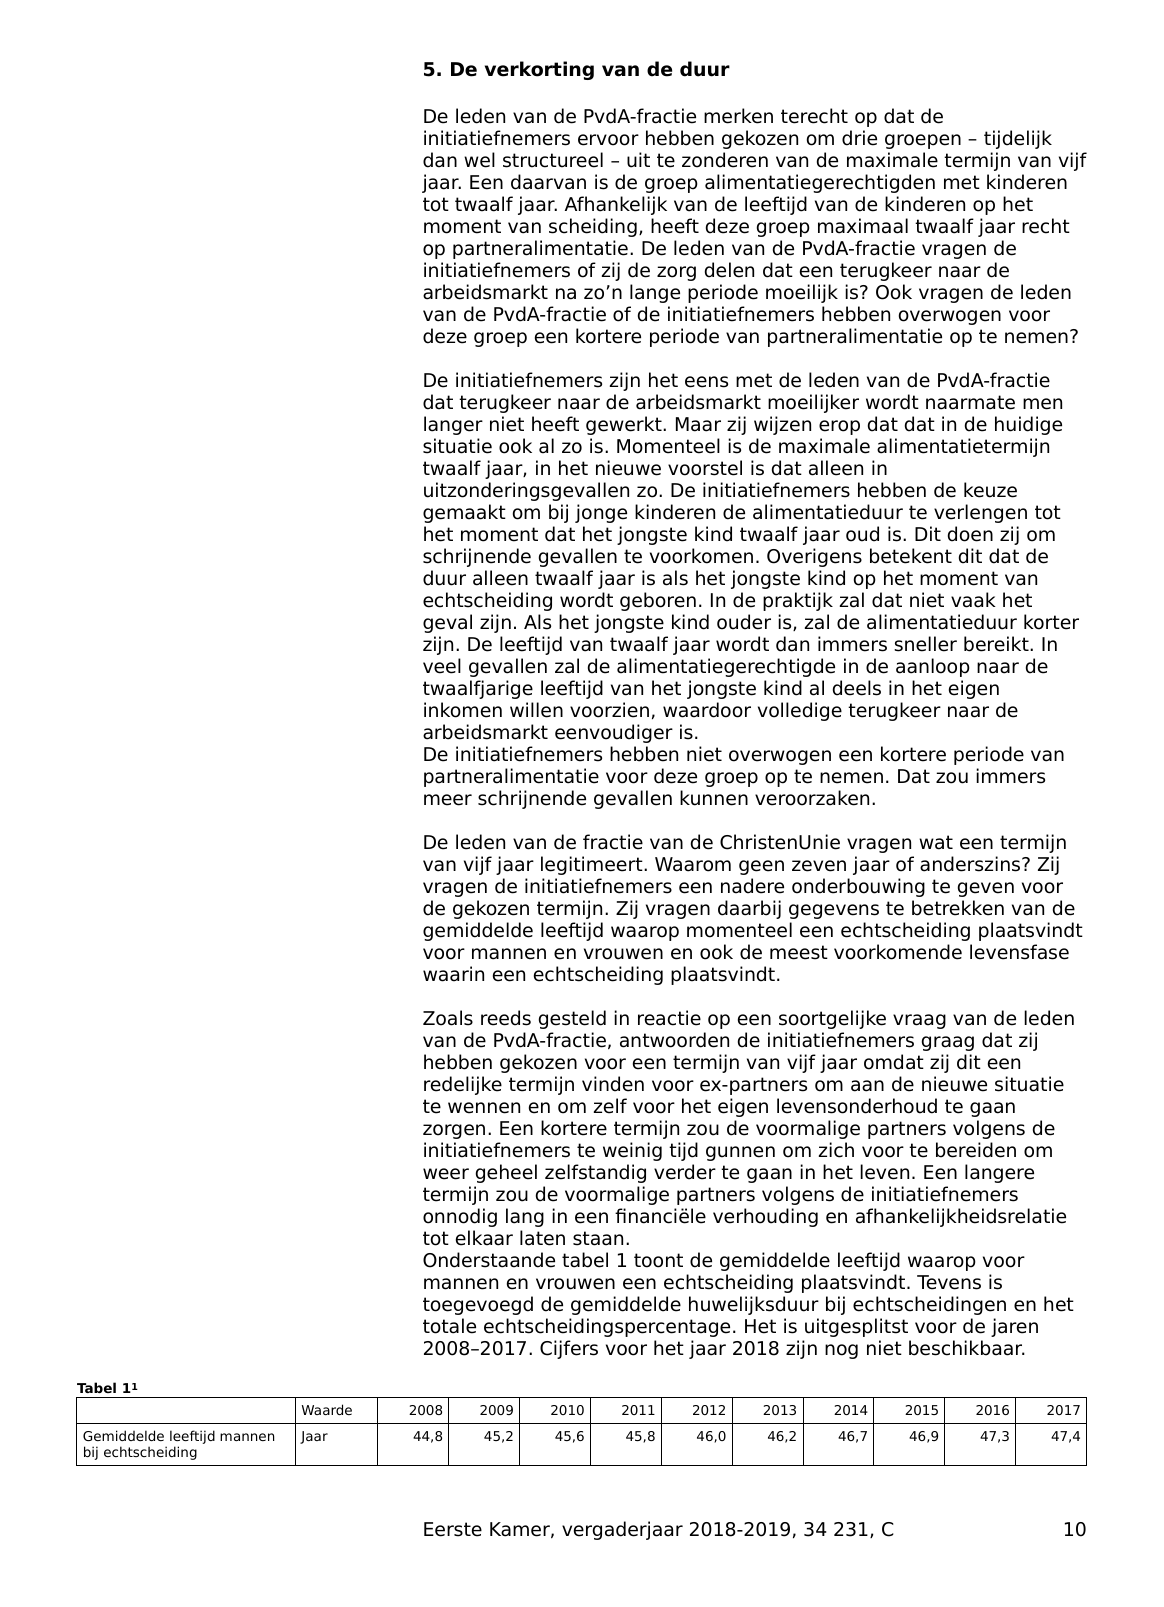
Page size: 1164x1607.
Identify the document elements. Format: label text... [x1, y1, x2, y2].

table_cell 2013 [733, 1398, 803, 1423]
table_cell 45,6 [520, 1424, 590, 1465]
table_cell 46,7 [804, 1424, 873, 1465]
text Zoals reeds gesteld in reactie op een soortgelijke vraag van de leden van de PvdA-fractie, antwoorden de initiatiefnemers graag dat zij hebben gekozen voor een termijn van vijf jaar omdat zij dit een redelijke termijn vinden voor ex-partners om aan de nieuwe situatie te wennen en om zelf voor het eigen levensonderhoud te gaan zorgen. Een kortere termijn zou de voormalige partners volgens de initiatiefnemers te weinig tijd gunnen om zich voor te bereiden om weer geheel zelfstandig verder te gaan in het leven. Een langere termijn zou de voormalige partners volgens de initiatiefnemers onnodig lang in een financiële verhouding en afhankelijkheidsrelatie tot elkaar laten staan. [422, 1008, 1087, 1249]
table_cell Gemiddelde leeftijd mannen bij echtscheiding [77, 1424, 295, 1465]
table_cell 47,3 [945, 1424, 1015, 1465]
table_cell 2011 [591, 1398, 661, 1423]
table_cell [77, 1398, 295, 1423]
table_cell 46,2 [733, 1424, 803, 1465]
table_cell 2008 [378, 1398, 448, 1423]
table_cell Jaar [296, 1424, 377, 1465]
text De leden van de fractie van de ChristenUnie vragen wat een termijn van vijf jaar legitimeert. Waarom geen zeven jaar of anderszins? Zij vragen de initiatiefnemers een nadere onderbouwing te geven voor de gekozen termijn. Zij vragen daarbij gegevens te betrekken van de gemiddelde leeftijd waarop momenteel een echtscheiding plaatsvindt voor mannen en vrouwen en ook de meest voorkomende levensfase waarin een echtscheiding plaatsvindt. [422, 832, 1087, 986]
table_cell 2016 [945, 1398, 1015, 1423]
table_cell 2017 [1016, 1398, 1086, 1423]
table_cell 2009 [449, 1398, 519, 1423]
table_header Tabel 11 [77, 1381, 1087, 1397]
table_cell 46,0 [662, 1424, 732, 1465]
table_cell 2010 [520, 1398, 590, 1423]
table_cell Waarde [296, 1398, 377, 1423]
table_cell 47,4 [1016, 1424, 1086, 1465]
subtitle 5. De verkorting van de duur [422, 59, 1087, 81]
table_cell 2014 [804, 1398, 873, 1423]
text De initiatiefnemers hebben niet overwogen een kortere periode van partneralimentatie voor deze groep op te nemen. Dat zou immers meer schrijnende gevallen kunnen veroorzaken. [422, 744, 1087, 809]
table_cell 2015 [874, 1398, 944, 1423]
text De leden van de PvdA-fractie merken terecht op dat de initiatiefnemers ervoor hebben gekozen om drie groepen – tijdelijk dan wel structureel – uit te zonderen van de maximale termijn van vijf jaar. Een daarvan is de groep alimentatiegerechtigden met kinderen tot twaalf jaar. Afhankelijk van de leeftijd van de kinderen op het moment van scheiding, heeft deze groep maximaal twaalf jaar recht op partneralimentatie. De leden van de PvdA-fractie vragen de initiatiefnemers of zij de zorg delen dat een terugkeer naar de arbeidsmarkt na zo’n lange periode moeilijk is? Ook vragen de leden van de PvdA-fractie of de initiatiefnemers hebben overwogen voor deze groep een kortere periode van partneralimentatie op te nemen? [422, 106, 1087, 348]
text De initiatiefnemers zijn het eens met de leden van de PvdA-fractie dat terugkeer naar de arbeidsmarkt moeilijker wordt naarmate men langer niet heeft gewerkt. Maar zij wijzen erop dat dat in de huidige situatie ook al zo is. Momenteel is de maximale alimentatietermijn twaalf jaar, in het nieuwe voorstel is dat alleen in uitzonderingsgevallen zo. De initiatiefnemers hebben de keuze gemaakt om bij jonge kinderen de alimentatieduur te verlengen tot het moment dat het jongste kind twaalf jaar oud is. Dit doen zij om schrijnende gevallen te voorkomen. Overigens betekent dit dat de duur alleen twaalf jaar is als het jongste kind op het moment van echtscheiding wordt geboren. In de praktijk zal dat niet vaak het geval zijn. Als het jongste kind ouder is, zal de alimentatieduur korter zijn. De leeftijd van twaalf jaar wordt dan immers sneller bereikt. In veel gevallen zal de alimentatiegerechtigde in de aanloop naar de twaalfjarige leeftijd van het jongste kind al deels in het eigen inkomen willen voorzien, waardoor volledige terugkeer naar de arbeidsmarkt eenvoudiger is. [422, 370, 1087, 744]
table_cell 45,8 [591, 1424, 661, 1465]
table_cell 2012 [662, 1398, 732, 1423]
text Onderstaande tabel 1 toont de gemiddelde leeftijd waarop voor mannen en vrouwen een echtscheiding plaatsvindt. Tevens is toegevoegd de gemiddelde huwelijksduur bij echtscheidingen en het totale echtscheidingspercentage. Het is uitgesplitst voor de jaren 2008–2017. Cijfers voor het jaar 2018 zijn nog niet beschikbaar. [422, 1249, 1087, 1359]
table_cell 46,9 [874, 1424, 944, 1465]
table_cell 45,2 [449, 1424, 519, 1465]
table_cell 44,8 [378, 1424, 448, 1465]
